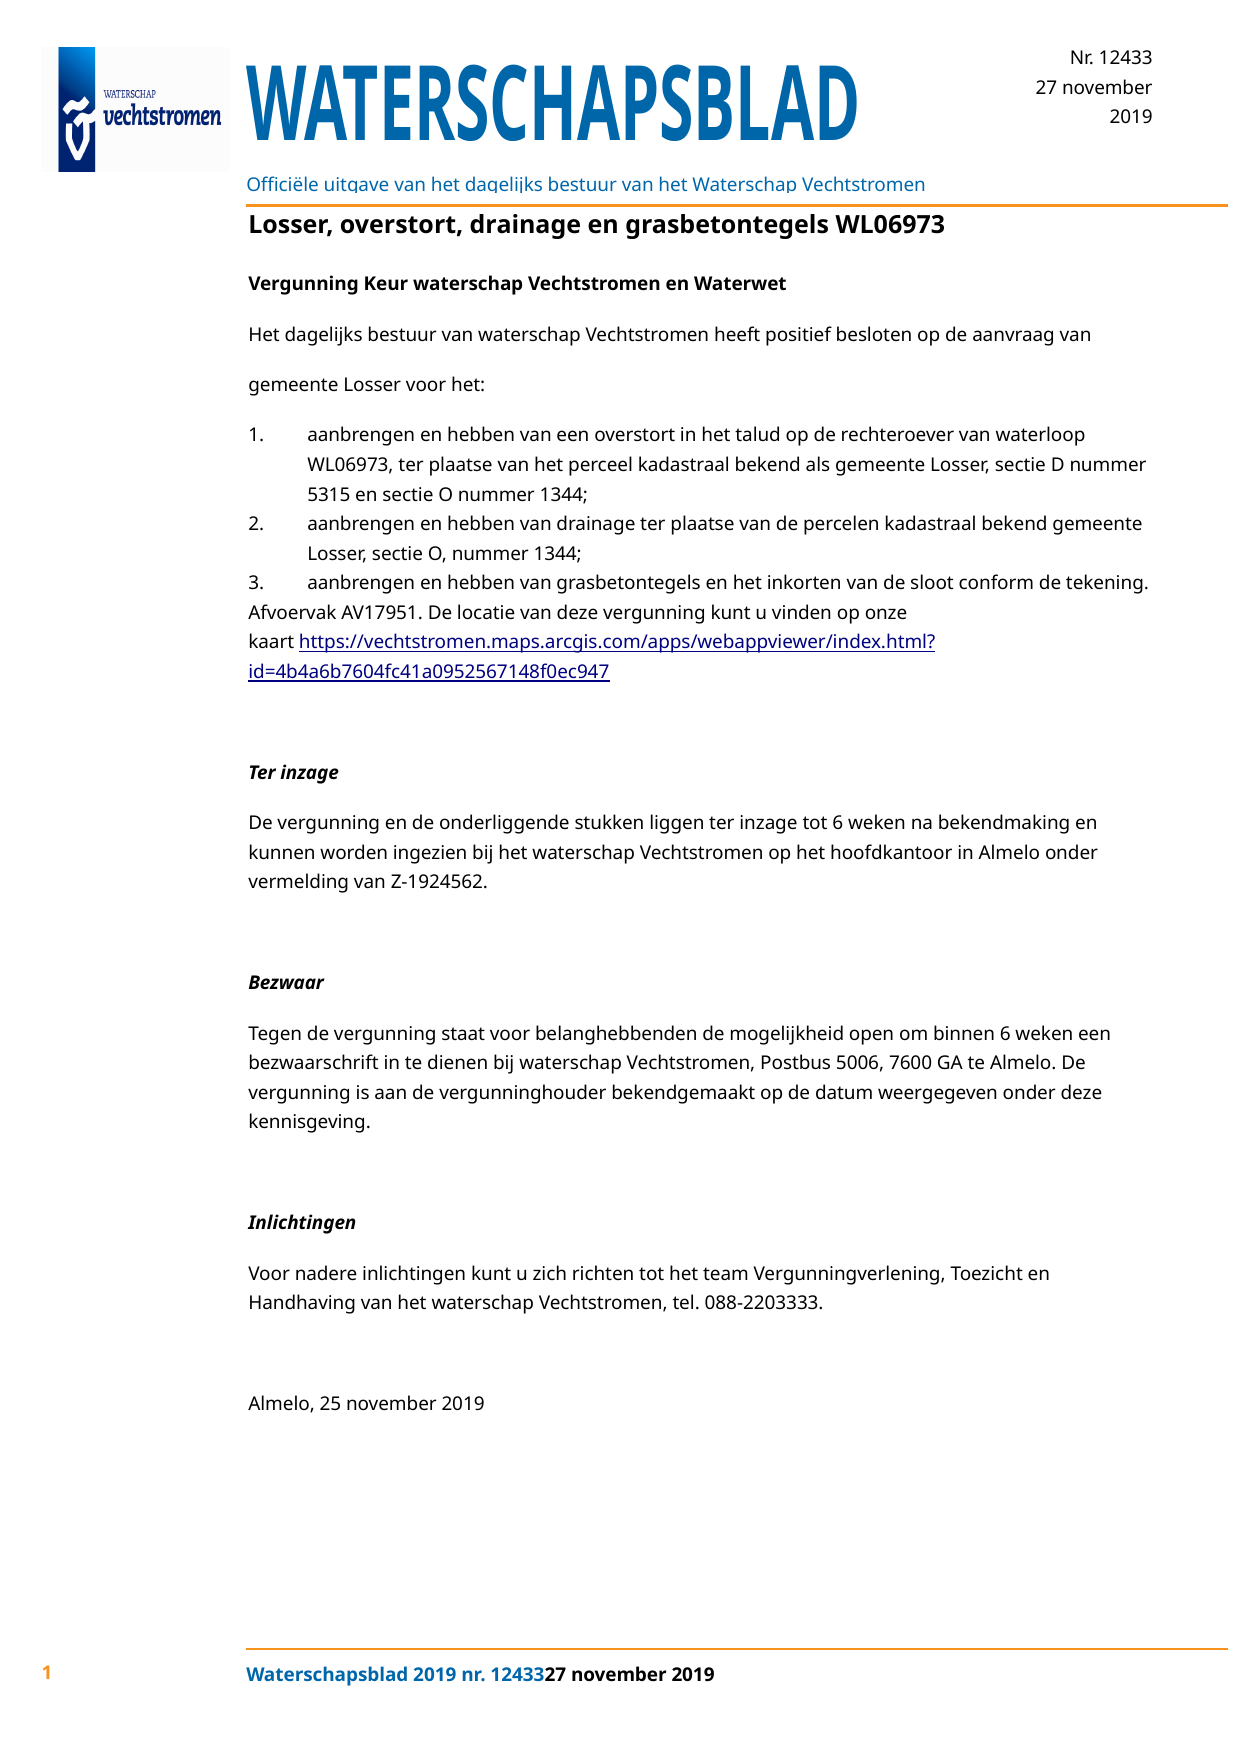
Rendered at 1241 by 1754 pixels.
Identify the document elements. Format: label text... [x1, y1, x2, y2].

text Tegen de vergunning staat voor belanghebbenden de mogelijkheid open om binnen 6 weken een bezwaarschrift in te dienen bij waterschap Vechtstromen, Postbus 5006, 7600 GA te Almelo. De vergunning is aan de vergunninghouder bekendgemaakt op de datum weergegeven onder deze kennisgeving. [248, 1020, 1152, 1134]
picture [41, 47, 231, 172]
list aanbrengen en hebben van een overstort in het talud op de rechteroever van waterloop WL06973, ter plaatse van het perceel kadastraal bekend als gemeente Losser, sectie D nummer 5315 en sectie O nummer 1344; [248, 422, 1152, 506]
text Afvoervak AV17951. De locatie van deze vergunning kunt u vinden op onze kaart https://vechtstromen.maps.arcgis.com/apps/webappviewer/index.html?id=4b4a6b7604fc41a0952567148f0ec947 [248, 599, 1152, 684]
text De vergunning en de onderliggende stukken liggen ter inzage tot 6 weken na bekendmaking en kunnen worden ingezien bij het waterschap Vechtstromen op het hoofdkantoor in Almelo onder vermelding van Z-1924562. [248, 809, 1152, 894]
text Almelo, 25 november 2019 [248, 1390, 1152, 1416]
text Inlichtingen [248, 1209, 1152, 1235]
list aanbrengen en hebben van grasbetontegels en het inkorten van de sloot conform de tekening. [248, 569, 1152, 595]
list aanbrengen en hebben van drainage ter plaatse van de percelen kadastraal bekend gemeente Losser, sectie O, nummer 1344; [248, 510, 1152, 566]
text Voor nadere inlichtingen kunt u zich richten tot het team Vergunningverlening, Toezicht en Handhaving van het waterschap Vechtstromen, tel. 088-2203333. [248, 1260, 1152, 1315]
text gemeente Losser voor het: [248, 371, 1152, 397]
text Ter inzage [248, 759, 1152, 785]
text Het dagelijks bestuur van waterschap Vechtstromen heeft positief besloten op de aanvraag van [248, 321, 1152, 346]
text Losser, overstort, drainage en grasbetontegels WL06973 [248, 207, 1152, 241]
text Bezwaar [248, 969, 1152, 995]
text Vergunning Keur waterschap Vechtstromen en Waterwet [248, 270, 1152, 296]
